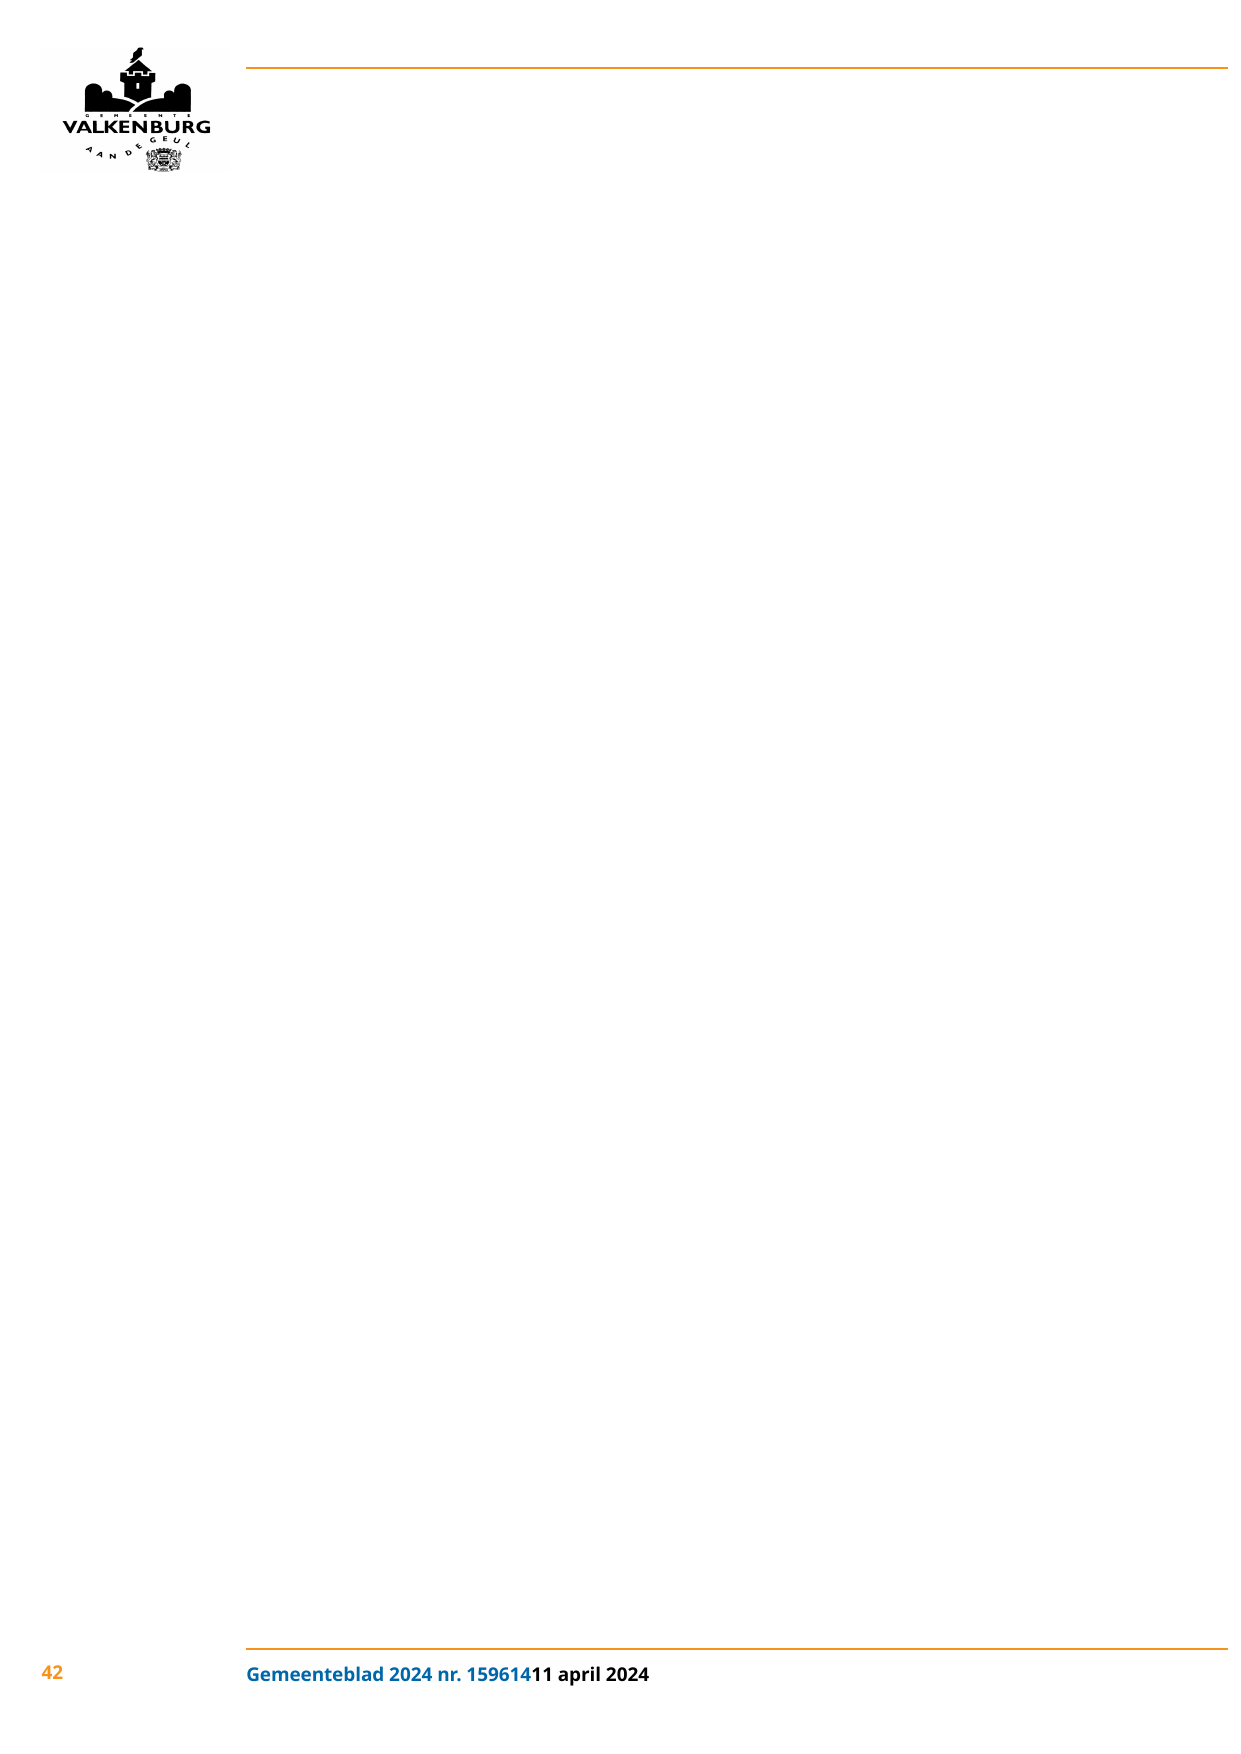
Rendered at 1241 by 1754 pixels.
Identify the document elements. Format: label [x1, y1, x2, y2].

picture [41, 47, 231, 172]
